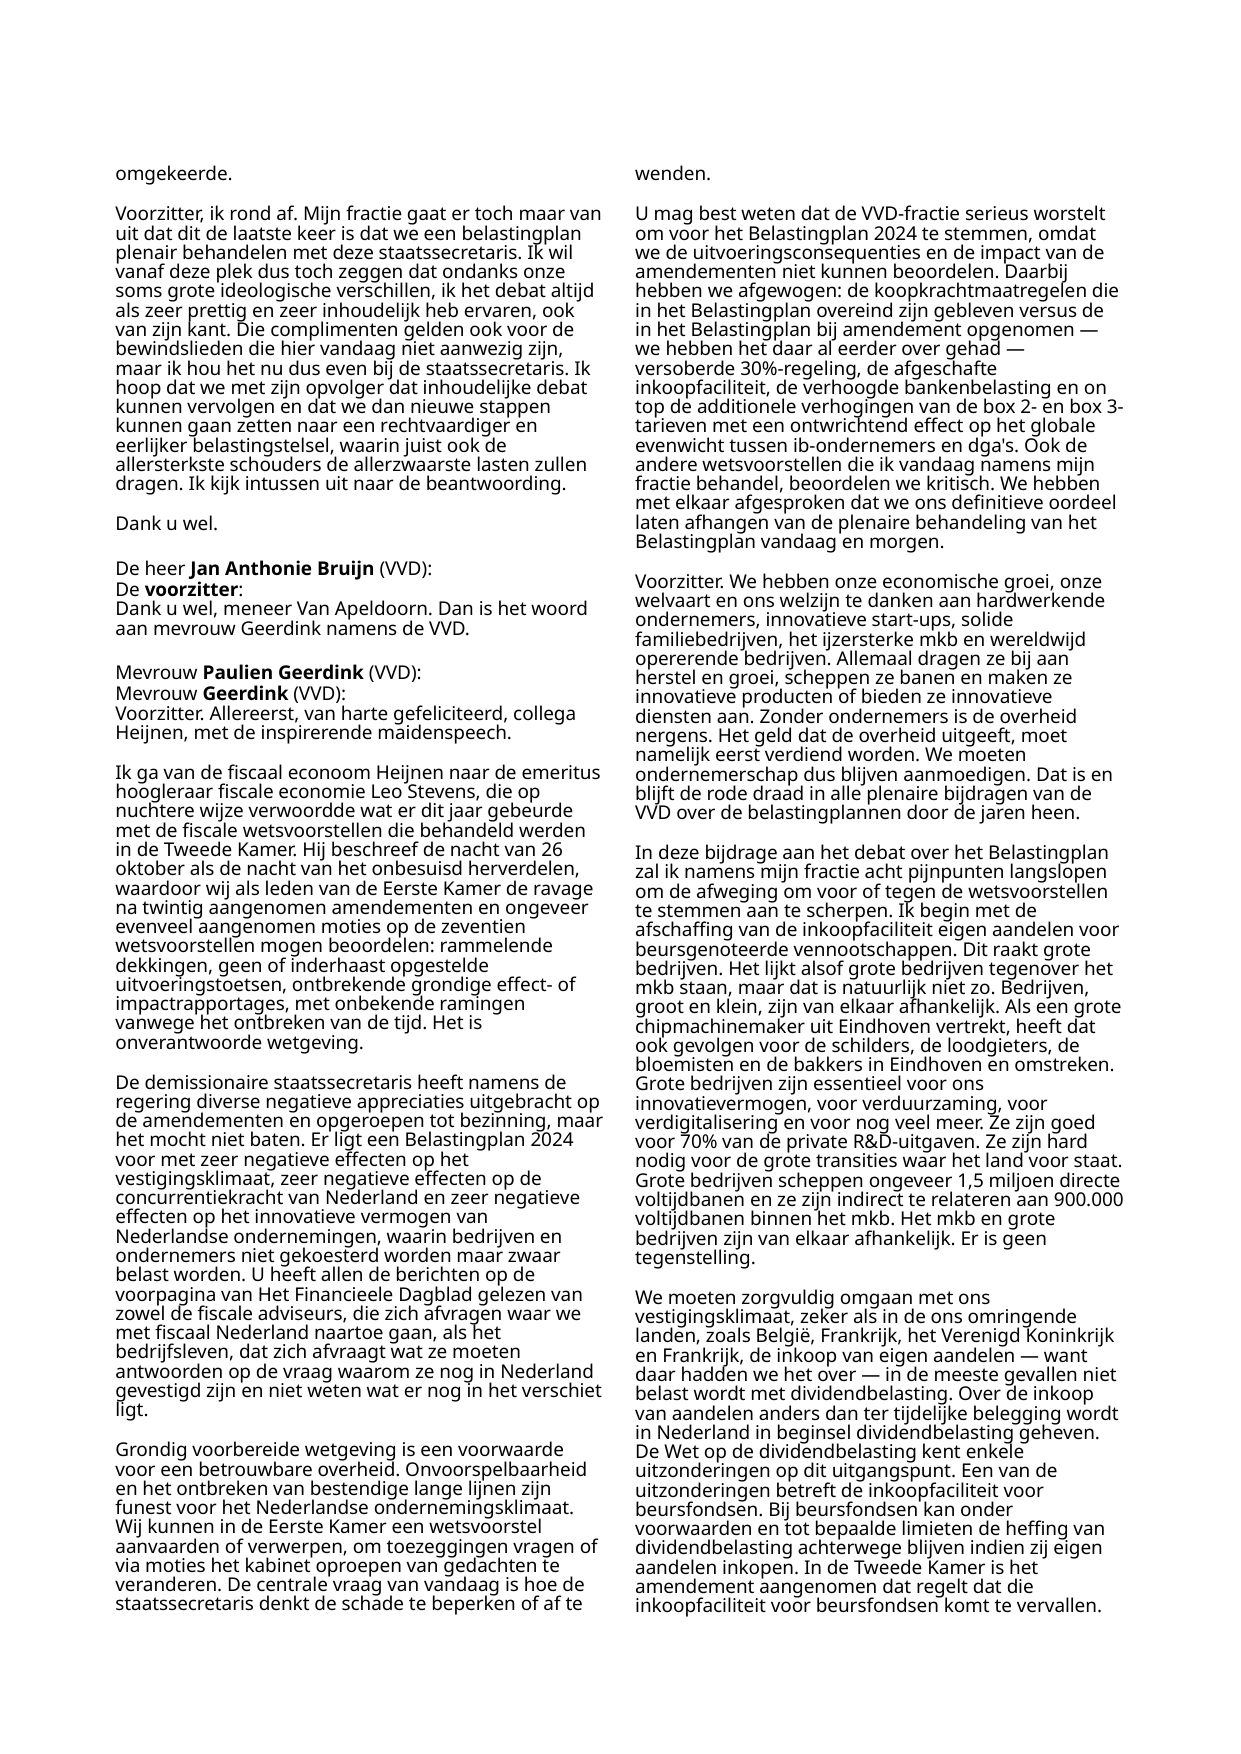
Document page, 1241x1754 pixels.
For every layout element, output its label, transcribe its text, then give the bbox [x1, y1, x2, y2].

text Dank u wel. [115, 515, 605, 534]
text Voorzitter. We hebben onze economische groei, onze welvaart en ons welzijn te danken aan hardwerkende ondernemers, innovatieve start-ups, solide familiebedrijven, het ijzersterke mkb en wereldwijd opererende bedrijven. Allemaal dragen ze bij aan herstel en groei, scheppen ze banen en maken ze innovatieve producten of bieden ze innovatieve diensten aan. Zonder ondernemers is de overheid nergens. Het geld dat de overheid uitgeeft, moet namelijk eerst verdiend worden. We moeten ondernemerschap dus blijven aanmoedigen. Dat is en blijft de rode draad in alle plenaire bijdragen van de VVD over de belastingplannen door de jaren heen. [635, 573, 1125, 823]
text Ik ga van de fiscaal econoom Heijnen naar de emeritus hoogleraar fiscale economie Leo Stevens, die op nuchtere wijze verwoordde wat er dit jaar gebeurde met de fiscale wetsvoorstellen die behandeld werden in de Tweede Kamer. Hij beschreef de nacht van 26 oktober als de nacht van het onbesuisd herverdelen, waardoor wij als leden van de Eerste Kamer de ravage na twintig aangenomen amendementen en ongeveer evenveel aangenomen moties op de zeventien wetsvoorstellen mogen beoordelen: rammelende dekkingen, geen of inderhaast opgestelde uitvoeringstoetsen, ontbrekende grondige effect- of impactrapportages, met onbekende ramingen vanwege het ontbreken van de tijd. Het is onverantwoorde wetgeving. [115, 764, 605, 1053]
text We moeten zorgvuldig omgaan met ons vestigingsklimaat, zeker als in de ons omringende landen, zoals België, Frankrijk, het Verenigd Koninkrijk en Frankrijk, de inkoop van eigen aandelen — want daar hadden we het over — in de meeste gevallen niet belast wordt met dividendbelasting. Over de inkoop van aandelen anders dan ter tijdelijke belegging wordt in Nederland in beginsel dividendbelasting geheven. De Wet op de dividendbelasting kent enkele uitzonderingen op dit uitgangspunt. Een van de uitzonderingen betreft de inkoopfaciliteit voor beursfondsen. Bij beursfondsen kan onder voorwaarden en tot bepaalde limieten de heffing van dividendbelasting achterwege blijven indien zij eigen aandelen inkopen. In de Tweede Kamer is het amendement aangenomen dat regelt dat die inkoopfaciliteit voor beursfondsen komt te vervallen. [635, 1289, 1125, 1616]
text Voorzitter, ik rond af. Mijn fractie gaat er toch maar van uit dat dit de laatste keer is dat we een belastingplan plenair behandelen met deze staatssecretaris. Ik wil vanaf deze plek dus toch zeggen dat ondanks onze soms grote ideologische verschillen, ik het debat altijd als zeer prettig en zeer inhoudelijk heb ervaren, ook van zijn kant. Die complimenten gelden ook voor de bewindslieden die hier vandaag niet aanwezig zijn, maar ik hou het nu dus even bij de staatssecretaris. Ik hoop dat we met zijn opvolger dat inhoudelijke debat kunnen vervolgen en dat we dan nieuwe stappen kunnen gaan zetten naar een rechtvaardiger en eerlijker belastingstelsel, waarin juist ook de allersterkste schouders de allerzwaarste lasten zullen dragen. Ik kijk intussen uit naar de beantwoording. [115, 205, 605, 494]
text U mag best weten dat de VVD-fractie serieus worstelt om voor het Belastingplan 2024 te stemmen, omdat we de uitvoeringsconsequenties en de impact van de amendementen niet kunnen beoordelen. Daarbij hebben we afgewogen: de koopkrachtmaatregelen die in het Belastingplan overeind zijn gebleven versus de in het Belastingplan bij amendement opgenomen — we hebben het daar al eerder over gehad — versoberde 30%-regeling, de afgeschafte inkoopfaciliteit, de verhoogde bankenbelasting en on top de additionele verhogingen van de box 2- en box 3-tarieven met een ontwrichtend effect op het globale evenwicht tussen ib-ondernemers en dga's. Ook de andere wetsvoorstellen die ik vandaag namens mijn fractie behandel, beoordelen we kritisch. We hebben met elkaar afgesproken dat we ons definitieve oordeel laten afhangen van de plenaire behandeling van het Belastingplan vandaag en morgen. [635, 205, 1125, 552]
text De demissionaire staatssecretaris heeft namens de regering diverse negatieve appreciaties uitgebracht op de amendementen en opgeroepen tot bezinning, maar het mocht niet baten. Er ligt een Belastingplan 2024 voor met zeer negatieve effecten op het vestigingsklimaat, zeer negatieve effecten op de concurrentiekracht van Nederland en zeer negatieve effecten op het innovatieve vermogen van Nederlandse ondernemingen, waarin bedrijven en ondernemers niet gekoesterd worden maar zwaar belast worden. U heeft allen de berichten op de voorpagina van Het Financieele Dagblad gelezen van zowel de fiscale adviseurs, die zich afvragen waar we met fiscaal Nederland naartoe gaan, als het bedrijfsleven, dat zich afvraagt wat ze moeten antwoorden op de vraag waarom ze nog in Nederland gevestigd zijn en niet weten wat er nog in het verschiet ligt. [115, 1074, 605, 1421]
text Grondig voorbereide wetgeving is een voorwaarde voor een betrouwbare overheid. Onvoorspelbaarheid en het ontbreken van bestendige lange lijnen zijn funest voor het Nederlandse ondernemingsklimaat. Wij kunnen in de Eerste Kamer een wetsvoorstel aanvaarden of verwerpen, om toezeggingen vragen of via moties het kabinet oproepen van gedachten te veranderen. De centrale vraag van vandaag is hoe de staatssecretaris denkt de schade te beperken of af te [115, 1441, 605, 1615]
text wenden. [635, 165, 1125, 184]
text Mevrouw Paulien Geerdink (VVD): [115, 659, 605, 685]
text De voorzitter: [115, 581, 605, 600]
text In deze bijdrage aan het debat over het Belastingplan zal ik namens mijn fractie acht pijnpunten langslopen om de afweging om voor of tegen de wetsvoorstellen te stemmen aan te scherpen. Ik begin met de afschaffing van de inkoopfaciliteit eigen aandelen voor beursgenoteerde vennootschappen. Dit raakt grote bedrijven. Het lijkt alsof grote bedrijven tegenover het mkb staan, maar dat is natuurlijk niet zo. Bedrijven, groot en klein, zijn van elkaar afhankelijk. Als een grote chipmachinemaker uit Eindhoven vertrekt, heeft dat ook gevolgen voor de schilders, de loodgieters, de bloemisten en de bakkers in Eindhoven en omstreken. Grote bedrijven zijn essentieel voor ons innovatievermogen, voor verduurzaming, voor verdigitalisering en voor nog veel meer. Ze zijn goed voor 70% van de private R&D-uitgaven. Ze zijn hard nodig voor de grote transities waar het land voor staat. Grote bedrijven scheppen ongeveer 1,5 miljoen directe voltijdbanen en ze zijn indirect te relateren aan 900.000 voltijdbanen binnen het mkb. Het mkb en grote bedrijven zijn van elkaar afhankelijk. Er is geen tegenstelling. [635, 844, 1125, 1268]
text omgekeerde. [115, 165, 605, 184]
text Voorzitter. Allereerst, van harte gefeliciteerd, collega Heijnen, met de inspirerende maidenspeech. [115, 704, 605, 743]
text Dank u wel, meneer Van Apeldoorn. Dan is het woord aan mevrouw Geerdink namens de VVD. [115, 600, 605, 639]
text Mevrouw Geerdink (VVD): [115, 685, 605, 704]
text De heer Jan Anthonie Bruijn (VVD): [115, 555, 605, 581]
